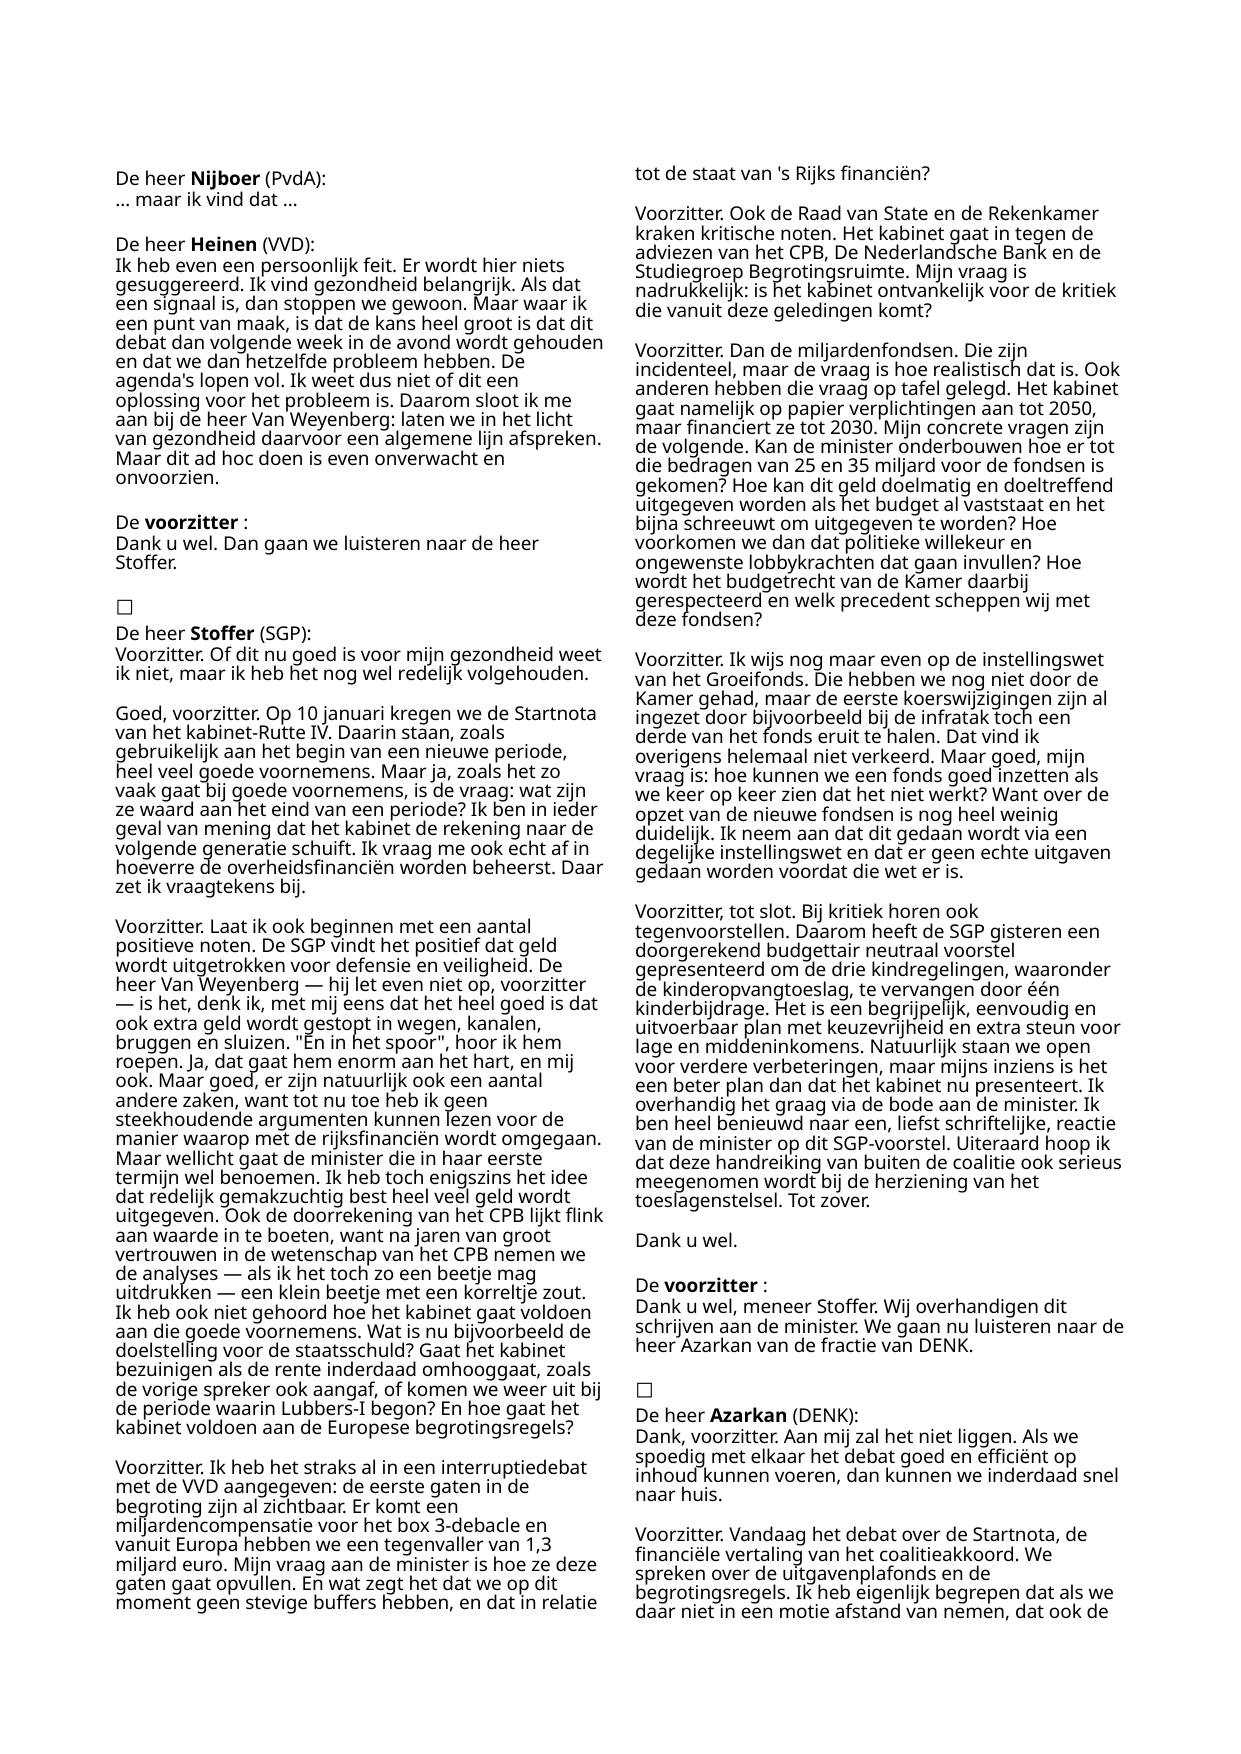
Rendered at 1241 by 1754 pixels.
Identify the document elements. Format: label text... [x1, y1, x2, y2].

text De heer Stoffer (SGP): [115, 620, 605, 646]
text Voorzitter. Dan de miljardenfondsen. Die zijn incidenteel, maar de vraag is hoe realistisch dat is. Ook anderen hebben die vraag op tafel gelegd. Het kabinet gaat namelijk op papier verplichtingen aan tot 2050, maar financiert ze tot 2030. Mijn concrete vragen zijn de volgende. Kan de minister onderbouwen hoe er tot die bedragen van 25 en 35 miljard voor de fondsen is gekomen? Hoe kan dit geld doelmatig en doeltreffend uitgegeven worden als het budget al vaststaat en het bijna schreeuwt om uitgegeven te worden? Hoe voorkomen we dan dat politieke willekeur en ongewenste lobbykrachten dat gaan invullen? Hoe wordt het budgetrecht van de Kamer daarbij gerespecteerd en welk precedent scheppen wij met deze fondsen? [635, 342, 1125, 631]
text Voorzitter, tot slot. Bij kritiek horen ook tegenvoorstellen. Daarom heeft de SGP gisteren een doorgerekend budgettair neutraal voorstel gepresenteerd om de drie kindregelingen, waaronder de kinderopvangtoeslag, te vervangen door één kinderbijdrage. Het is een begrijpelijk, eenvoudig en uitvoerbaar plan met keuzevrijheid en extra steun voor lage en middeninkomens. Natuurlijk staan we open voor verdere verbeteringen, maar mijns inziens is het een beter plan dan dat het kabinet nu presenteert. Ik overhandig het graag via de bode aan de minister. Ik ben heel benieuwd naar een, liefst schriftelijke, reactie van de minister op dit SGP-voorstel. Uiteraard hoop ik dat deze handreiking van buiten de coalitie ook serieus meegenomen wordt bij de herziening van het toeslagenstelsel. Tot zover. [635, 903, 1125, 1212]
text Dank u wel, meneer Stoffer. Wij overhandigen dit schrijven aan de minister. We gaan nu luisteren naar de heer Azarkan van de fractie van DENK. [635, 1298, 1125, 1356]
text tot de staat van 's Rijks financiën? [635, 165, 1125, 184]
text De heer Nijboer (PvdA): [115, 165, 605, 191]
text … maar ik vind dat … [115, 191, 605, 210]
text De voorzitter : [635, 1273, 1125, 1298]
text De heer Azarkan (DENK): [635, 1403, 1125, 1428]
text Ik heb even een persoonlijk feit. Er wordt hier niets gesuggereerd. Ik vind gezondheid belangrijk. Als dat een signaal is, dan stoppen we gewoon. Maar waar ik een punt van maak, is dat de kans heel groot is dat dit debat dan volgende week in de avond wordt gehouden en dat we dan hetzelfde probleem hebben. De agenda's lopen vol. Ik weet dus niet of dit een oplossing voor het probleem is. Daarom sloot ik me aan bij de heer Van Weyenberg: laten we in het licht van gezondheid daarvoor een algemene lijn afspreken. Maar dit ad hoc doen is even onverwacht en onvoorzien. [115, 257, 605, 488]
text Voorzitter. Ik heb het straks al in een interruptiedebat met de VVD aangegeven: de eerste gaten in de begroting zijn al zichtbaar. Er komt een miljardencompensatie voor het box 3-debacle en vanuit Europa hebben we een tegenvaller van 1,3 miljard euro. Mijn vraag aan de minister is hoe ze deze gaten gaat opvullen. En wat zegt het dat we op dit moment geen stevige buffers hebben, en dat in relatie [115, 1459, 605, 1613]
text Goed, voorzitter. Op 10 januari kregen we de Startnota van het kabinet-Rutte IV. Daarin staan, zoals gebruikelijk aan het begin van een nieuwe periode, heel veel goede voornemens. Maar ja, zoals het zo vaak gaat bij goede voornemens, is de vraag: wat zijn ze waard aan het eind van een periode? Ik ben in ieder geval van mening dat het kabinet de rekening naar de volgende generatie schuift. Ik vraag me ook echt af in hoeverre de overheidsfinanciën worden beheerst. Daar zet ik vraagtekens bij. [115, 705, 605, 897]
text Voorzitter. Laat ik ook beginnen met een aantal positieve noten. De SGP vindt het positief dat geld wordt uitgetrokken voor defensie en veiligheid. De heer Van Weyenberg — hij let even niet op, voorzitter — is het, denk ik, met mij eens dat het heel goed is dat ook extra geld wordt gestopt in wegen, kanalen, bruggen en sluizen. "En in het spoor", hoor ik hem roepen. Ja, dat gaat hem enorm aan het hart, en mij ook. Maar goed, er zijn natuurlijk ook een aantal andere zaken, want tot nu toe heb ik geen steekhoudende argumenten kunnen lezen voor de manier waarop met de rijksfinanciën wordt omgegaan. Maar wellicht gaat de minister die in haar eerste termijn wel benoemen. Ik heb toch enigszins het idee dat redelijk gemakzuchtig best heel veel geld wordt uitgegeven. Ook de doorrekening van het CPB lijkt flink aan waarde in te boeten, want na jaren van groot vertrouwen in de wetenschap van het CPB nemen we de analyses — als ik het toch zo een beetje mag uitdrukken — een klein beetje met een korreltje zout. Ik heb ook niet gehoord hoe het kabinet gaat voldoen aan die goede voornemens. Wat is nu bijvoorbeeld de doelstelling voor de staatsschuld? Gaat het kabinet bezuinigen als de rente inderdaad omhooggaat, zoals de vorige spreker ook aangaf, of komen we weer uit bij de periode waarin Lubbers-I begon? En hoe gaat het kabinet voldoen aan de Europese begrotingsregels? [115, 918, 605, 1438]
text Dank, voorzitter. Aan mij zal het niet liggen. Als we spoedig met elkaar het debat goed en efficiënt op inhoud kunnen voeren, dan kunnen we inderdaad snel naar huis. [635, 1428, 1125, 1506]
text ⬜ [635, 1377, 1125, 1403]
text Dank u wel. [635, 1232, 1125, 1252]
text Voorzitter. Ik wijs nog maar even op de instellingswet van het Groeifonds. Die hebben we nog niet door de Kamer gehad, maar de eerste koerswijzigingen zijn al ingezet door bijvoorbeeld bij de infratak toch een derde van het fonds eruit te halen. Dat vind ik overigens helemaal niet verkeerd. Maar goed, mijn vraag is: hoe kunnen we een fonds goed inzetten als we keer op keer zien dat het niet werkt? Want over de opzet van de nieuwe fondsen is nog heel weinig duidelijk. Ik neem aan dat dit gedaan wordt via een degelijke instellingswet en dat er geen echte uitgaven gedaan worden voordat die wet er is. [635, 651, 1125, 883]
text De heer Heinen (VVD): [115, 231, 605, 257]
text De voorzitter : [115, 509, 605, 535]
text ⬜ [115, 594, 605, 620]
text Voorzitter. Vandaag het debat over de Startnota, de financiële vertaling van het coalitieakkoord. We spreken over de uitgavenplafonds en de begrotingsregels. Ik heb eigenlijk begrepen dat als we daar niet in een motie afstand van nemen, dat ook de [635, 1526, 1125, 1623]
text Voorzitter. Of dit nu goed is voor mijn gezondheid weet ik niet, maar ik heb het nog wel redelijk volgehouden. [115, 646, 605, 684]
text Voorzitter. Ook de Raad van State en de Rekenkamer kraken kritische noten. Het kabinet gaat in tegen de adviezen van het CPB, De Nederlandsche Bank en de Studiegroep Begrotingsruimte. Mijn vraag is nadrukkelijk: is het kabinet ontvankelijk voor de kritiek die vanuit deze geledingen komt? [635, 205, 1125, 321]
text Dank u wel. Dan gaan we luisteren naar de heer Stoffer. [115, 535, 605, 573]
